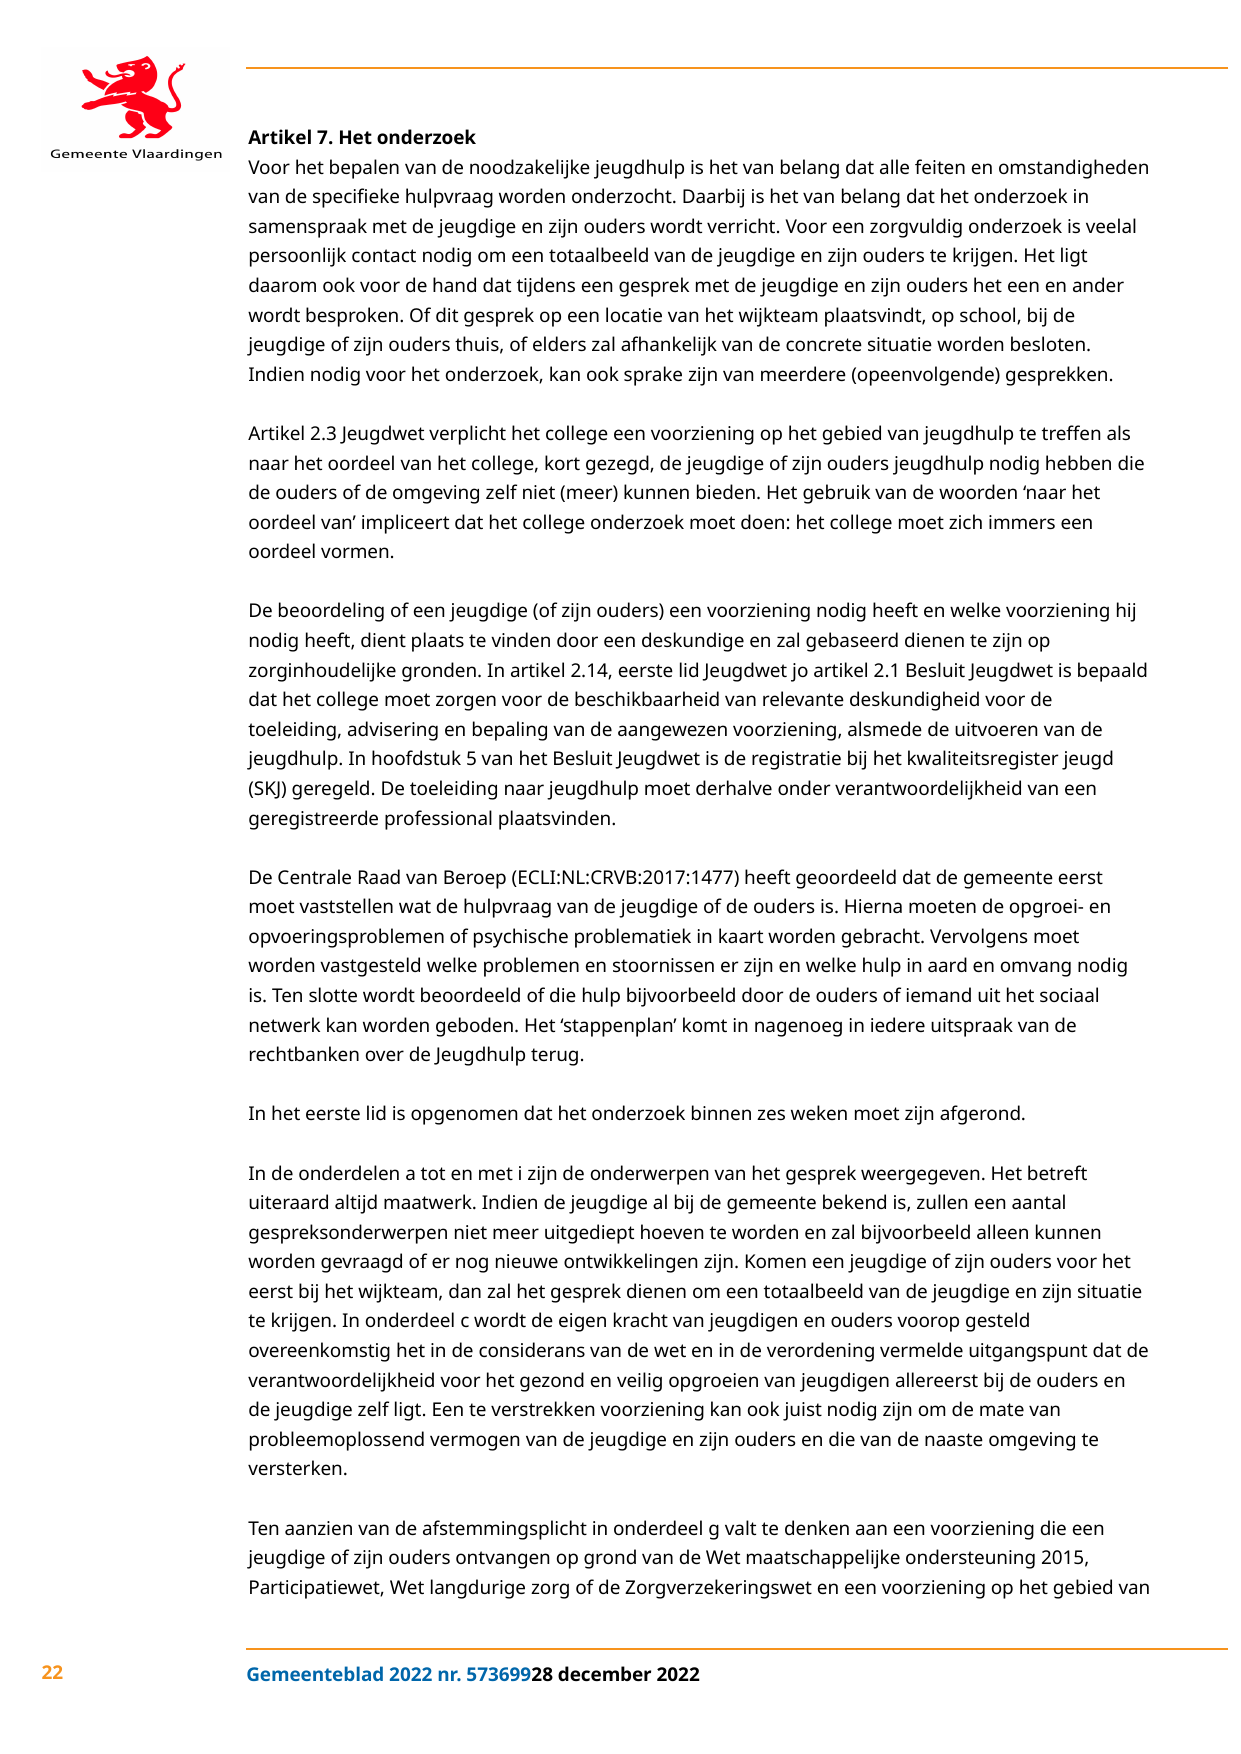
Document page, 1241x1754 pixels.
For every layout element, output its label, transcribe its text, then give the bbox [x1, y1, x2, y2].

text In de onderdelen a tot en met i zijn de onderwerpen van het gesprek weergegeven. Het betreft uiteraard altijd maatwerk. Indien de jeugdige al bij de gemeente bekend is, zullen een aantal gespreksonderwerpen niet meer uitgediept hoeven te worden en zal bijvoorbeeld alleen kunnen worden gevraagd of er nog nieuwe ontwikkelingen zijn. Komen een jeugdige of zijn ouders voor het eerst bij het wijkteam, dan zal het gesprek dienen om een totaalbeeld van de jeugdige en zijn situatie te krijgen. In onderdeel c wordt de eigen kracht van jeugdigen en ouders voorop gesteld overeenkomstig het in de considerans van de wet en in de verordening vermelde uitgangspunt dat de verantwoordelijkheid voor het gezond en veilig opgroeien van jeugdigen allereerst bij de ouders en de jeugdige zelf ligt. Een te verstrekken voorziening kan ook juist nodig zijn om de mate van probleemoplossend vermogen van de jeugdige en zijn ouders en die van de naaste omgeving te versterken. [248, 1160, 1152, 1481]
text In het eerste lid is opgenomen dat het onderzoek binnen zes weken moet zijn afgerond. [248, 1101, 1152, 1126]
text Artikel 2.3 Jeugdwet verplicht het college een voorziening op het gebied van jeugdhulp te treffen als naar het oordeel van het college, kort gezegd, de jeugdige of zijn ouders jeugdhulp nodig hebben die de ouders of de omgeving zelf niet (meer) kunnen bieden. Het gebruik van de woorden ‘naar het oordeel van’ impliceert dat het college onderzoek moet doen: het college moet zich immers een oordeel vormen. [248, 420, 1152, 564]
text Ten aanzien van de afstemmingsplicht in onderdeel g valt te denken aan een voorziening die een jeugdige of zijn ouders ontvangen op grond van de Wet maatschappelijke ondersteuning 2015, Participatiewet, Wet langdurige zorg of de Zorgverzekeringswet en een voorziening op het gebied van [248, 1515, 1152, 1600]
text Voor het bepalen van de noodzakelijke jeugdhulp is het van belang dat alle feiten en omstandigheden van de specifieke hulpvraag worden onderzocht. Daarbij is het van belang dat het onderzoek in samenspraak met de jeugdige en zijn ouders wordt verricht. Voor een zorgvuldig onderzoek is veelal persoonlijk contact nodig om een totaalbeeld van de jeugdige en zijn ouders te krijgen. Het ligt daarom ook voor de hand dat tijdens een gesprek met de jeugdige en zijn ouders het een en ander wordt besproken. Of dit gesprek op een locatie van het wijkteam plaatsvindt, op school, bij de jeugdige of zijn ouders thuis, of elders zal afhankelijk van de concrete situatie worden besloten. Indien nodig voor het onderzoek, kan ook sprake zijn van meerdere (opeenvolgende) gesprekken. [248, 154, 1152, 387]
text De Centrale Raad van Beroep (ECLI:NL:CRVB:2017:1477) heeft geoordeeld dat de gemeente eerst moet vaststellen wat de hulpvraag van de jeugdige of de ouders is. Hierna moeten de opgroei- en opvoeringsproblemen of psychische problematiek in kaart worden gebracht. Vervolgens moet worden vastgesteld welke problemen en stoornissen er zijn en welke hulp in aard en omvang nodig is. Ten slotte wordt beoordeeld of die hulp bijvoorbeeld door de ouders of iemand uit het sociaal netwerk kan worden geboden. Het ‘stappenplan’ komt in nagenoeg in iedere uitspraak van de rechtbanken over de Jeugdhulp terug. [248, 864, 1152, 1067]
picture [41, 47, 231, 172]
text Artikel 7. Het onderzoek [248, 124, 1152, 150]
text De beoordeling of een jeugdige (of zijn ouders) een voorziening nodig heeft en welke voorziening hij nodig heeft, dient plaats te vinden door een deskundige en zal gebaseerd dienen te zijn op zorginhoudelijke gronden. In artikel 2.14, eerste lid Jeugdwet jo artikel 2.1 Besluit Jeugdwet is bepaald dat het college moet zorgen voor de beschikbaarheid van relevante deskundigheid voor de toeleiding, advisering en bepaling van de aangewezen voorziening, alsmede de uitvoeren van de jeugdhulp. In hoofdstuk 5 van het Besluit Jeugdwet is de registratie bij het kwaliteitsregister jeugd (SKJ) geregeld. De toeleiding naar jeugdhulp moet derhalve onder verantwoordelijkheid van een geregistreerde professional plaatsvinden. [248, 598, 1152, 831]
